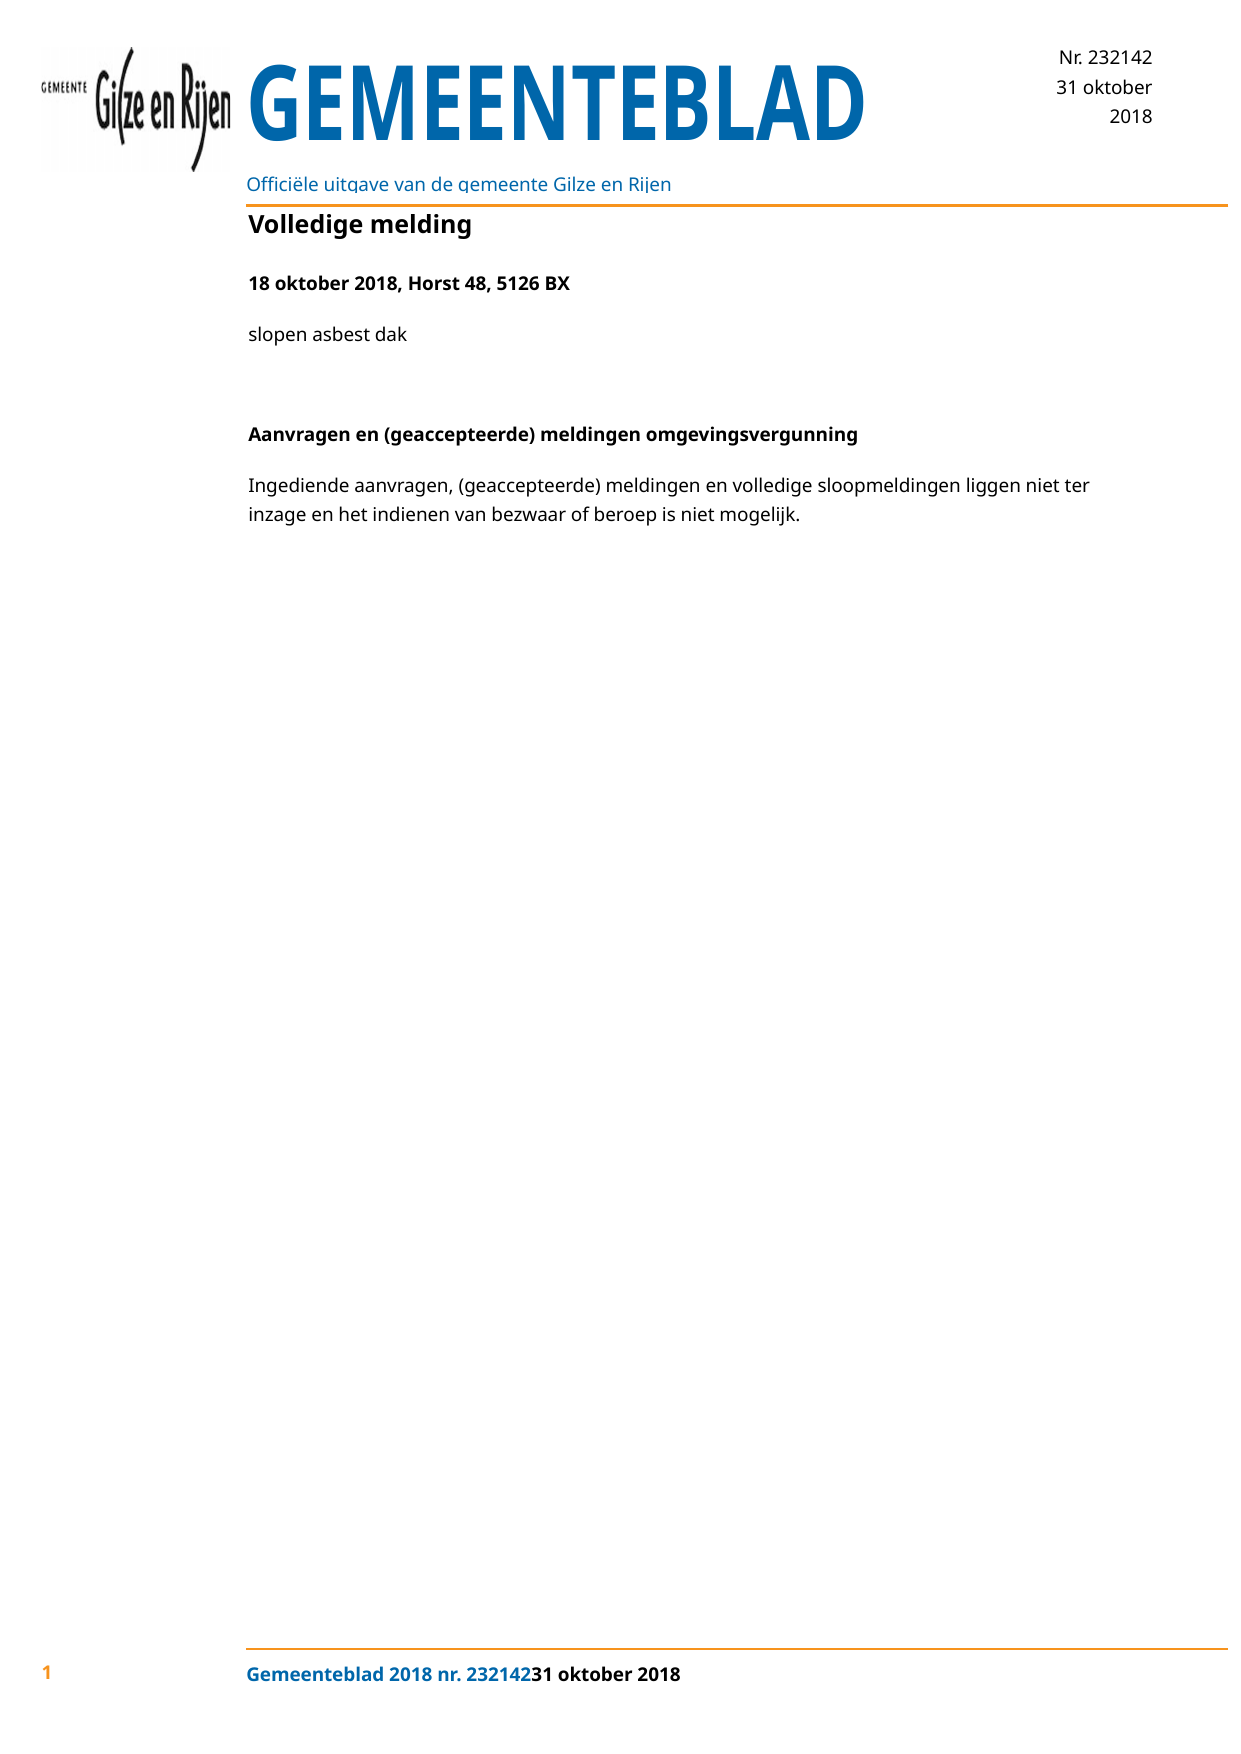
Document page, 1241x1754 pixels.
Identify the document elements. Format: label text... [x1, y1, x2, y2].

text Aanvragen en (geaccepteerde) meldingen omgevingsvergunning [248, 422, 1152, 447]
text Volledige melding [248, 207, 1152, 241]
picture [41, 47, 231, 172]
text slopen asbest dak [248, 321, 1152, 346]
text Ingediende aanvragen, (geaccepteerde) meldingen en volledige sloopmeldingen liggen niet ter inzage en het indienen van bezwaar of beroep is niet mogelijk. [248, 472, 1152, 527]
text 18 oktober 2018, Horst 48, 5126 BX [248, 270, 1152, 296]
